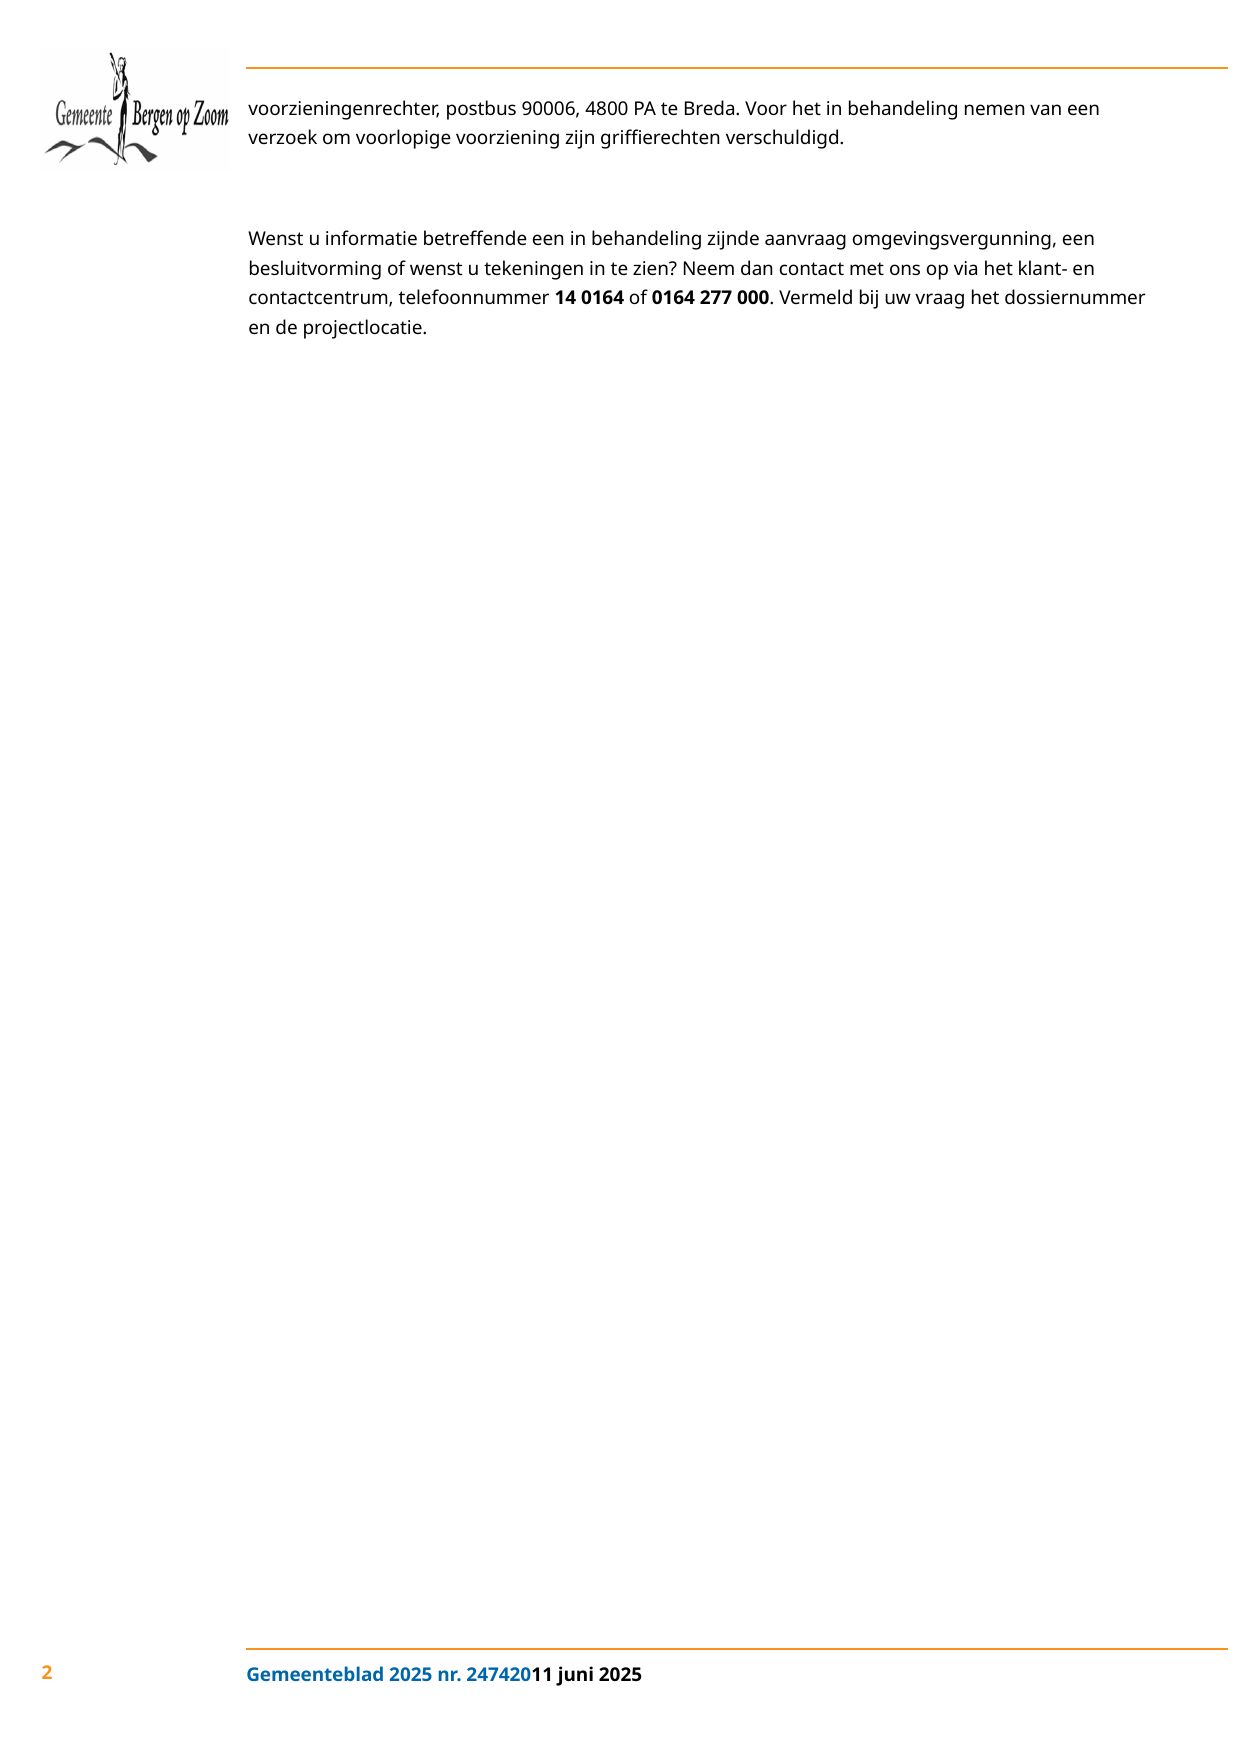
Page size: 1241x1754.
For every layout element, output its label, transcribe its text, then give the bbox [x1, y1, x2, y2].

text Wenst u informatie betreffende een in behandeling zijnde aanvraag omgevingsvergunning, een besluitvorming of wenst u tekeningen in te zien? Neem dan contact met ons op via het klant- en contactcentrum, telefoonnummer 14 0164 of 0164 277 000. Vermeld bij uw vraag het dossiernummer en de projectlocatie. [248, 225, 1152, 340]
text voorzieningenrechter, postbus 90006, 4800 PA te Breda. Voor het in behandeling nemen van een verzoek om voorlopige voorziening zijn griffierechten verschuldigd. [248, 95, 1152, 150]
picture [41, 47, 231, 172]
